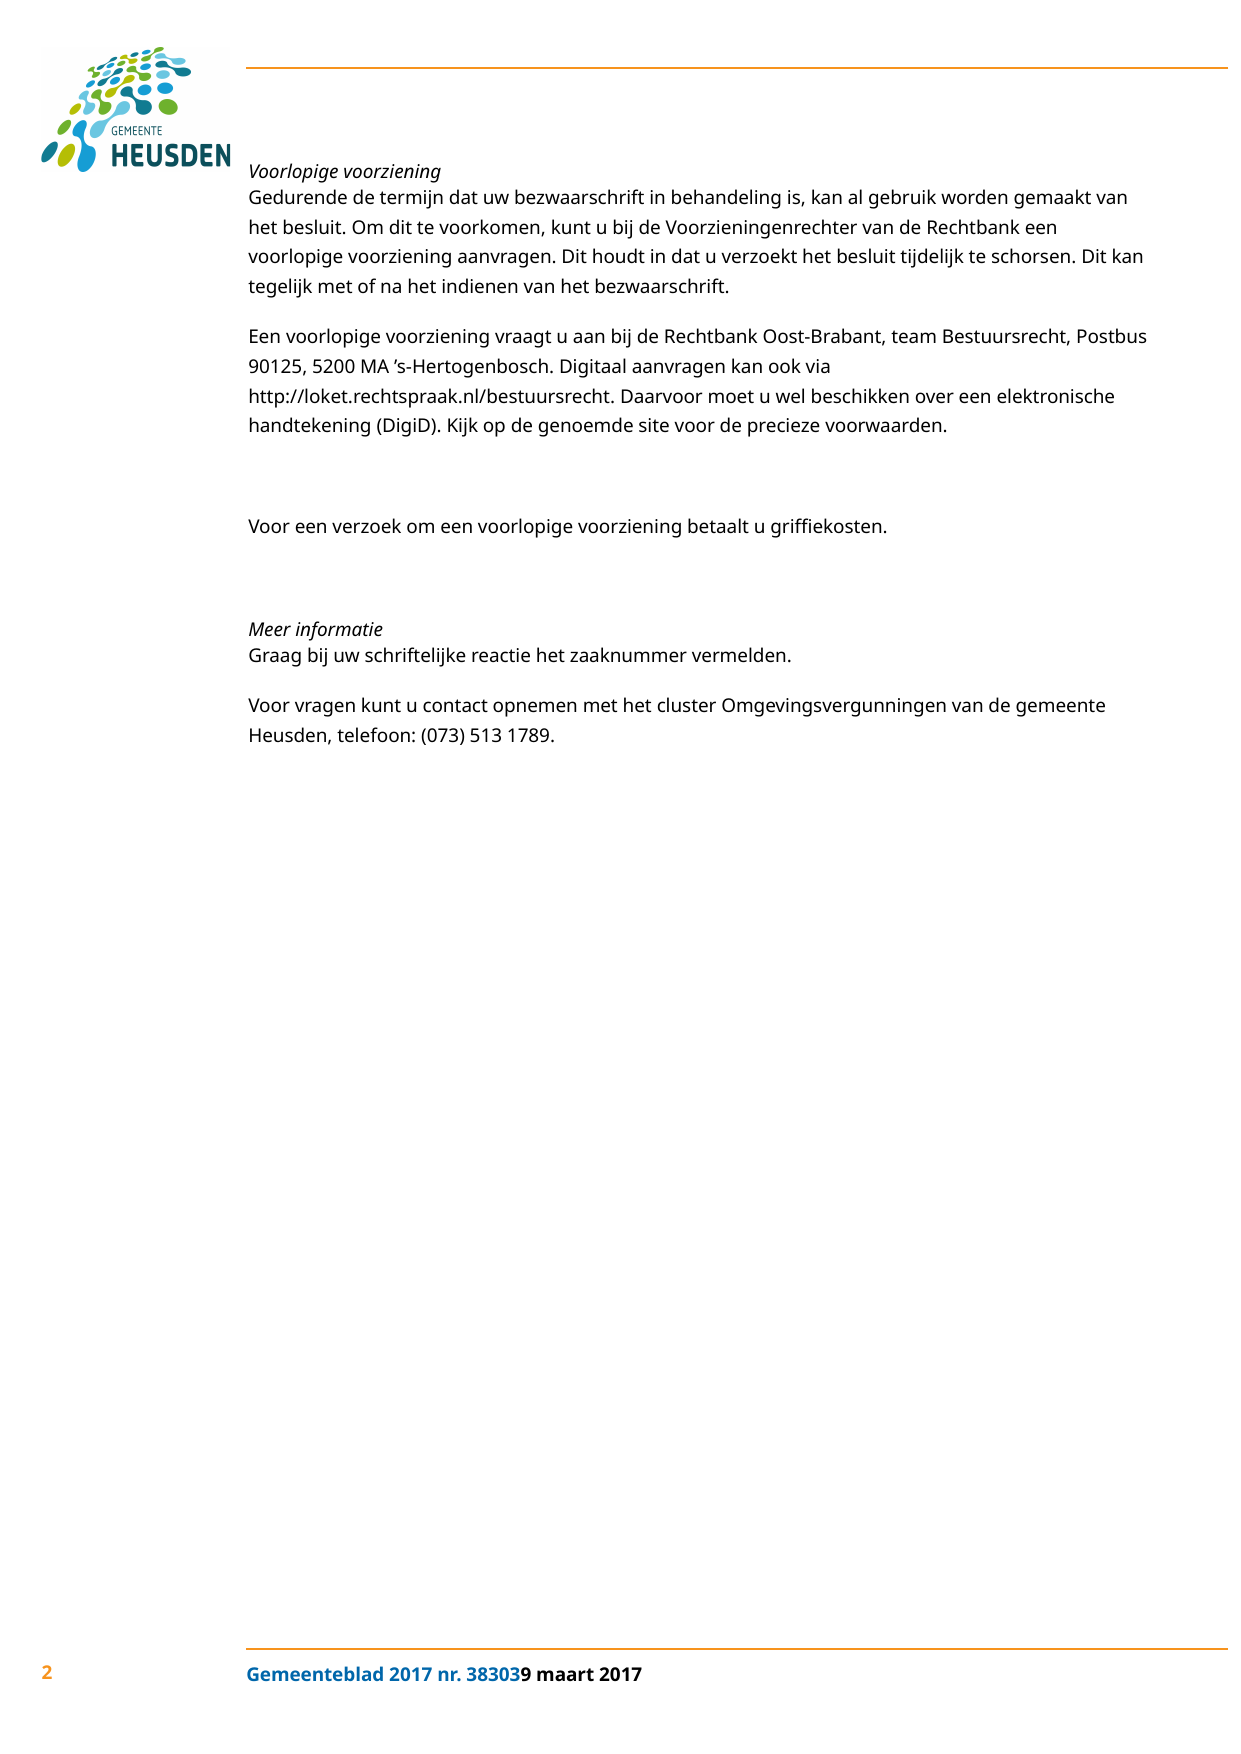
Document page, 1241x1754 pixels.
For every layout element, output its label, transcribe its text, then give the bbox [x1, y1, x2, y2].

text Voorlopige voorziening [248, 159, 1152, 184]
text Graag bij uw schriftelijke reactie het zaaknummer vermelden. [248, 642, 1152, 668]
picture [41, 47, 231, 172]
text Gedurende de termijn dat uw bezwaarschrift in behandeling is, kan al gebruik worden gemaakt van het besluit. Om dit te voorkomen, kunt u bij de Voorzieningenrechter van de Rechtbank een voorlopige voorziening aanvragen. Dit houdt in dat u verzoekt het besluit tijdelijk te schorsen. Dit kan tegelijk met of na het indienen van het bezwaarschrift. [248, 184, 1152, 299]
text Meer informatie [248, 616, 1152, 642]
text Voor vragen kunt u contact opnemen met het cluster Omgevingsvergunningen van de gemeente Heusden, telefoon: (073) 513 1789. [248, 693, 1152, 748]
text Voor een verzoek om een voorlopige voorziening betaalt u griffiekosten. [248, 513, 1152, 539]
text Een voorlopige voorziening vraagt u aan bij de Rechtbank Oost-Brabant, team Bestuursrecht, Postbus 90125, 5200 MA ’s-Hertogenbosch. Digitaal aanvragen kan ook via http://loket.rechtspraak.nl/bestuursrecht. Daarvoor moet u wel beschikken over een elektronische handtekening (DigiD). Kijk op de genoemde site voor de precieze voorwaarden. [248, 324, 1152, 438]
